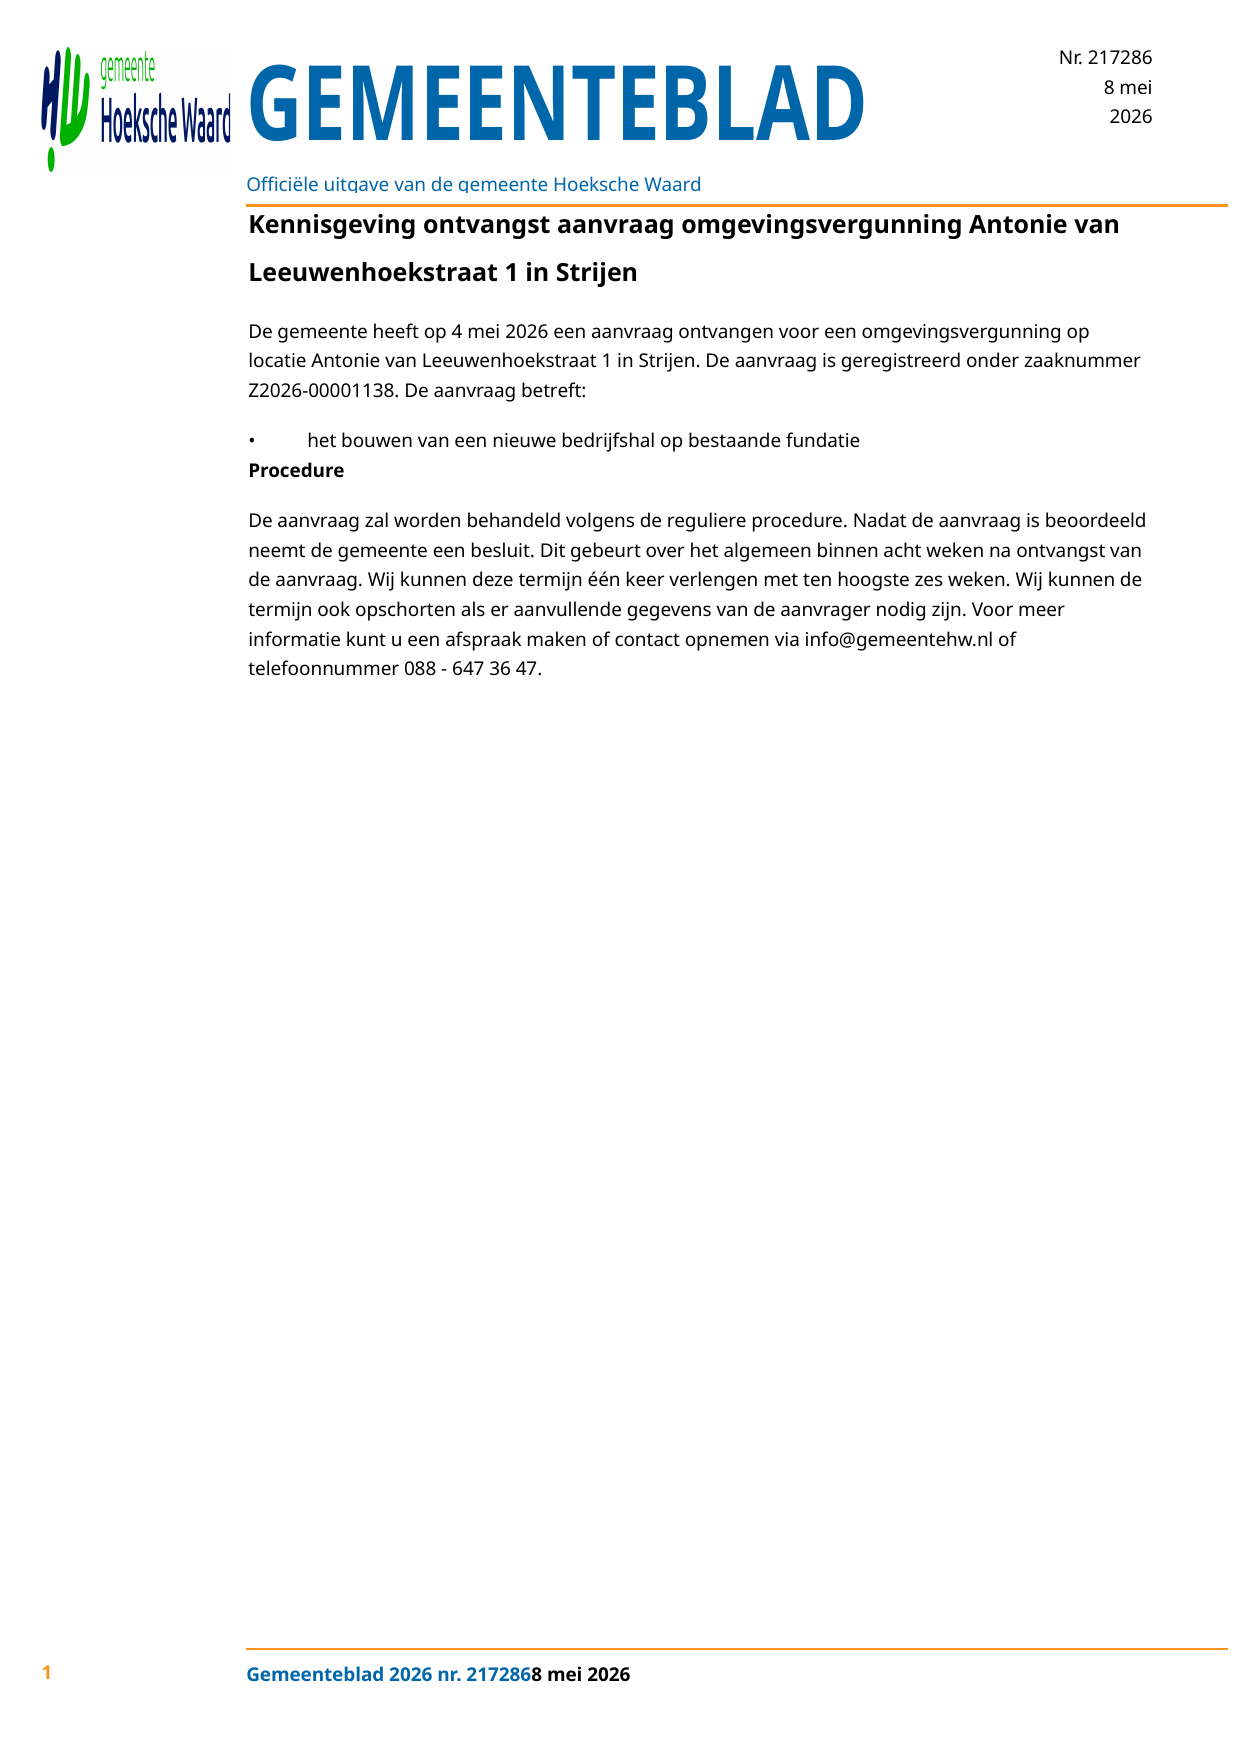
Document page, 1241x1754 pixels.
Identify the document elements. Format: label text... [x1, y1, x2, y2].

text De aanvraag zal worden behandeld volgens de reguliere procedure. Nadat de aanvraag is beoordeeld neemt de gemeente een besluit. Dit gebeurt over het algemeen binnen acht weken na ontvangst van de aanvraag. Wij kunnen deze termijn één keer verlengen met ten hoogste zes weken. Wij kunnen de termijn ook opschorten als er aanvullende gegevens van de aanvrager nodig zijn. Voor meer informatie kunt u een afspraak maken of contact opnemen via info@gemeentehw.nl of telefoonnummer 088 - 647 36 47. [248, 507, 1152, 681]
list het bouwen van een nieuwe bedrijfshal op bestaande fundatie [248, 427, 1152, 453]
text Kennisgeving ontvangst aanvraag omgevingsvergunning Antonie van Leeuwenhoekstraat 1 in Strijen [248, 207, 1152, 288]
picture [41, 47, 231, 172]
text De gemeente heeft op 4 mei 2026 een aanvraag ontvangen voor een omgevingsvergunning op locatie Antonie van Leeuwenhoekstraat 1 in Strijen. De aanvraag is geregistreerd onder zaaknummer Z2026-00001138. De aanvraag betreft: [248, 318, 1152, 403]
text Procedure [248, 457, 1152, 483]
